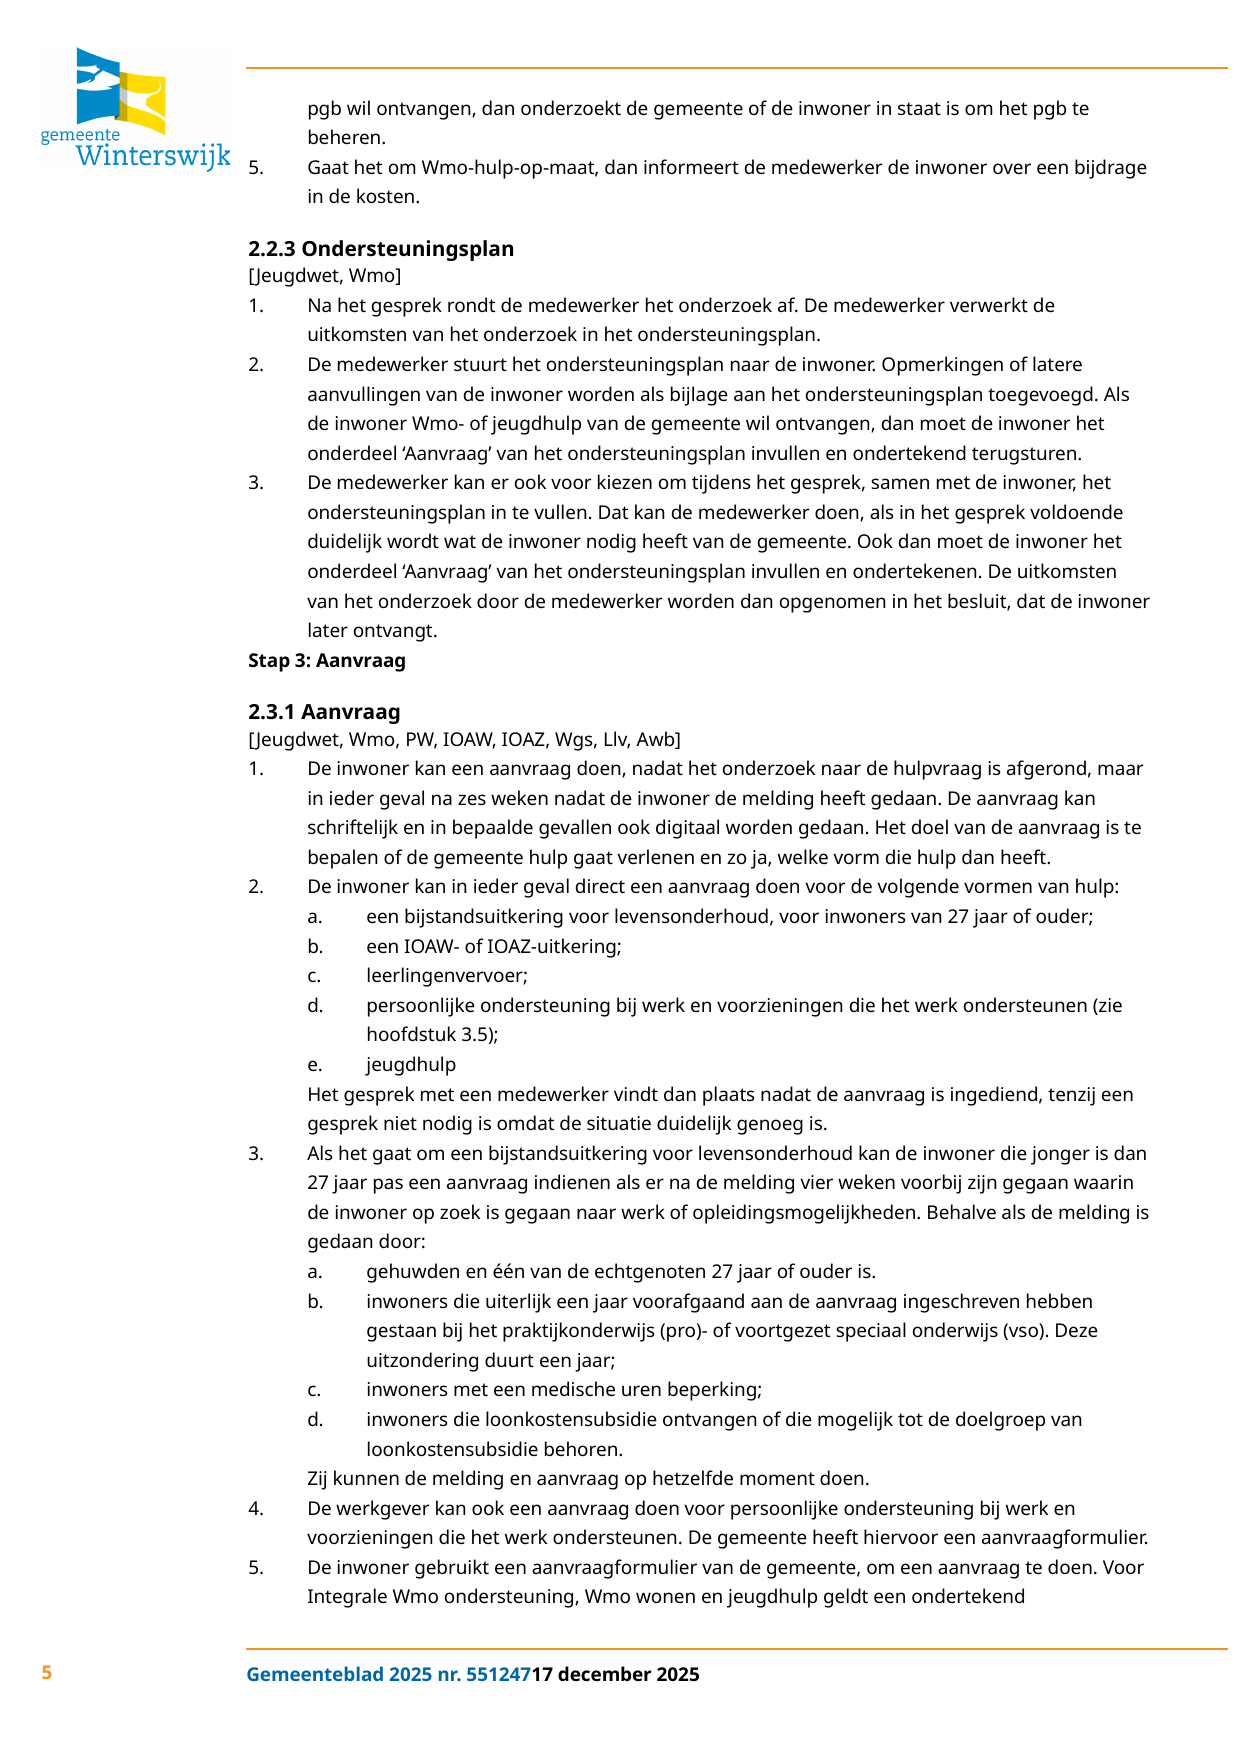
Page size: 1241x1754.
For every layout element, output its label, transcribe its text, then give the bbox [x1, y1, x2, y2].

list De werkgever kan ook een aanvraag doen voor persoonlijke ondersteuning bij werk en voorzieningen die het werk ondersteunen. De gemeente heeft hiervoor een aanvraagformulier. [248, 1495, 1152, 1550]
text [Jeugdwet, Wmo, PW, IOAW, IOAZ, Wgs, Llv, Awb] [248, 726, 1152, 752]
list De inwoner kan in ieder geval direct een aanvraag doen voor de volgende vormen van hulp: [248, 874, 1152, 899]
text 2.3.1 Aanvraag [248, 697, 1152, 726]
text [Jeugdwet, Wmo] [248, 262, 1152, 288]
list Zij kunnen de melding en aanvraag op hetzelfde moment doen. [248, 1465, 1152, 1491]
list een IOAW- of IOAZ-uitkering; [307, 933, 1152, 959]
list pgb wil ontvangen, dan onderzoekt de gemeente of de inwoner in staat is om het pgb te beheren. [248, 95, 1152, 150]
list inwoners die loonkostensubsidie ontvangen of die mogelijk tot de doelgroep van loonkostensubsidie behoren. [307, 1406, 1152, 1462]
picture [225, 153, 231, 162]
list jeugdhulp [307, 1051, 1152, 1077]
list Het gesprek met een medewerker vindt dan plaats nadat de aanvraag is ingediend, tenzij een gesprek niet nodig is omdat de situatie duidelijk genoeg is. [248, 1081, 1152, 1136]
list Als het gaat om een bijstandsuitkering voor levensonderhoud kan de inwoner die jonger is dan 27 jaar pas een aanvraag indienen als er na de melding vier weken voorbij zijn gegaan waarin de inwoner op zoek is gegaan naar werk of opleidingsmogelijkheden. Behalve als de melding is gedaan door: [248, 1140, 1152, 1254]
list persoonlijke ondersteuning bij werk en voorzieningen die het werk ondersteunen (zie hoofdstuk 3.5); [307, 992, 1152, 1047]
list een bijstandsuitkering voor levensonderhoud, voor inwoners van 27 jaar of ouder; [307, 903, 1152, 929]
picture [41, 47, 231, 172]
text Stap 3: Aanvraag [248, 647, 1152, 673]
list inwoners met een medische uren beperking; [307, 1377, 1152, 1402]
text 2.2.3 Ondersteuningsplan [248, 234, 1152, 262]
list leerlingenvervoer; [307, 962, 1152, 988]
list inwoners die uiterlijk een jaar voorafgaand aan de aanvraag ingeschreven hebben gestaan bij het praktijkonderwijs (pro)- of voortgezet speciaal onderwijs (vso). Deze uitzondering duurt een jaar; [307, 1288, 1152, 1373]
list De medewerker stuurt het ondersteuningsplan naar de inwoner. Opmerkingen of latere aanvullingen van de inwoner worden als bijlage aan het ondersteuningsplan toegevoegd. Als de inwoner Wmo- of jeugdhulp van de gemeente wil ontvangen, dan moet de inwoner het onderdeel ‘Aanvraag’ van het ondersteuningsplan invullen en ondertekend terugsturen. [248, 351, 1152, 466]
list Na het gesprek rondt de medewerker het onderzoek af. De medewerker verwerkt de uitkomsten van het onderzoek in het ondersteuningsplan. [248, 292, 1152, 347]
list De inwoner gebruikt een aanvraagformulier van de gemeente, om een aanvraag te doen. Voor Integrale Wmo ondersteuning, Wmo wonen en jeugdhulp geldt een ondertekend [248, 1554, 1152, 1609]
list gehuwden en één van de echtgenoten 27 jaar of ouder is. [307, 1258, 1152, 1284]
list De inwoner kan een aanvraag doen, nadat het onderzoek naar de hulpvraag is afgerond, maar in ieder geval na zes weken nadat de inwoner de melding heeft gedaan. De aanvraag kan schriftelijk en in bepaalde gevallen ook digitaal worden gedaan. Het doel van de aanvraag is te bepalen of de gemeente hulp gaat verlenen en zo ja, welke vorm die hulp dan heeft. [248, 755, 1152, 870]
list Gaat het om Wmo-hulp-op-maat, dan informeert de medewerker de inwoner over een bijdrage in de kosten. [248, 154, 1152, 209]
list De medewerker kan er ook voor kiezen om tijdens het gesprek, samen met de inwoner, het ondersteuningsplan in te vullen. Dat kan de medewerker doen, als in het gesprek voldoende duidelijk wordt wat de inwoner nodig heeft van de gemeente. Ook dan moet de inwoner het onderdeel ‘Aanvraag’ van het ondersteuningsplan invullen en ondertekenen. De uitkomsten van het onderzoek door de medewerker worden dan opgenomen in het besluit, dat de inwoner later ontvangt. [248, 469, 1152, 643]
